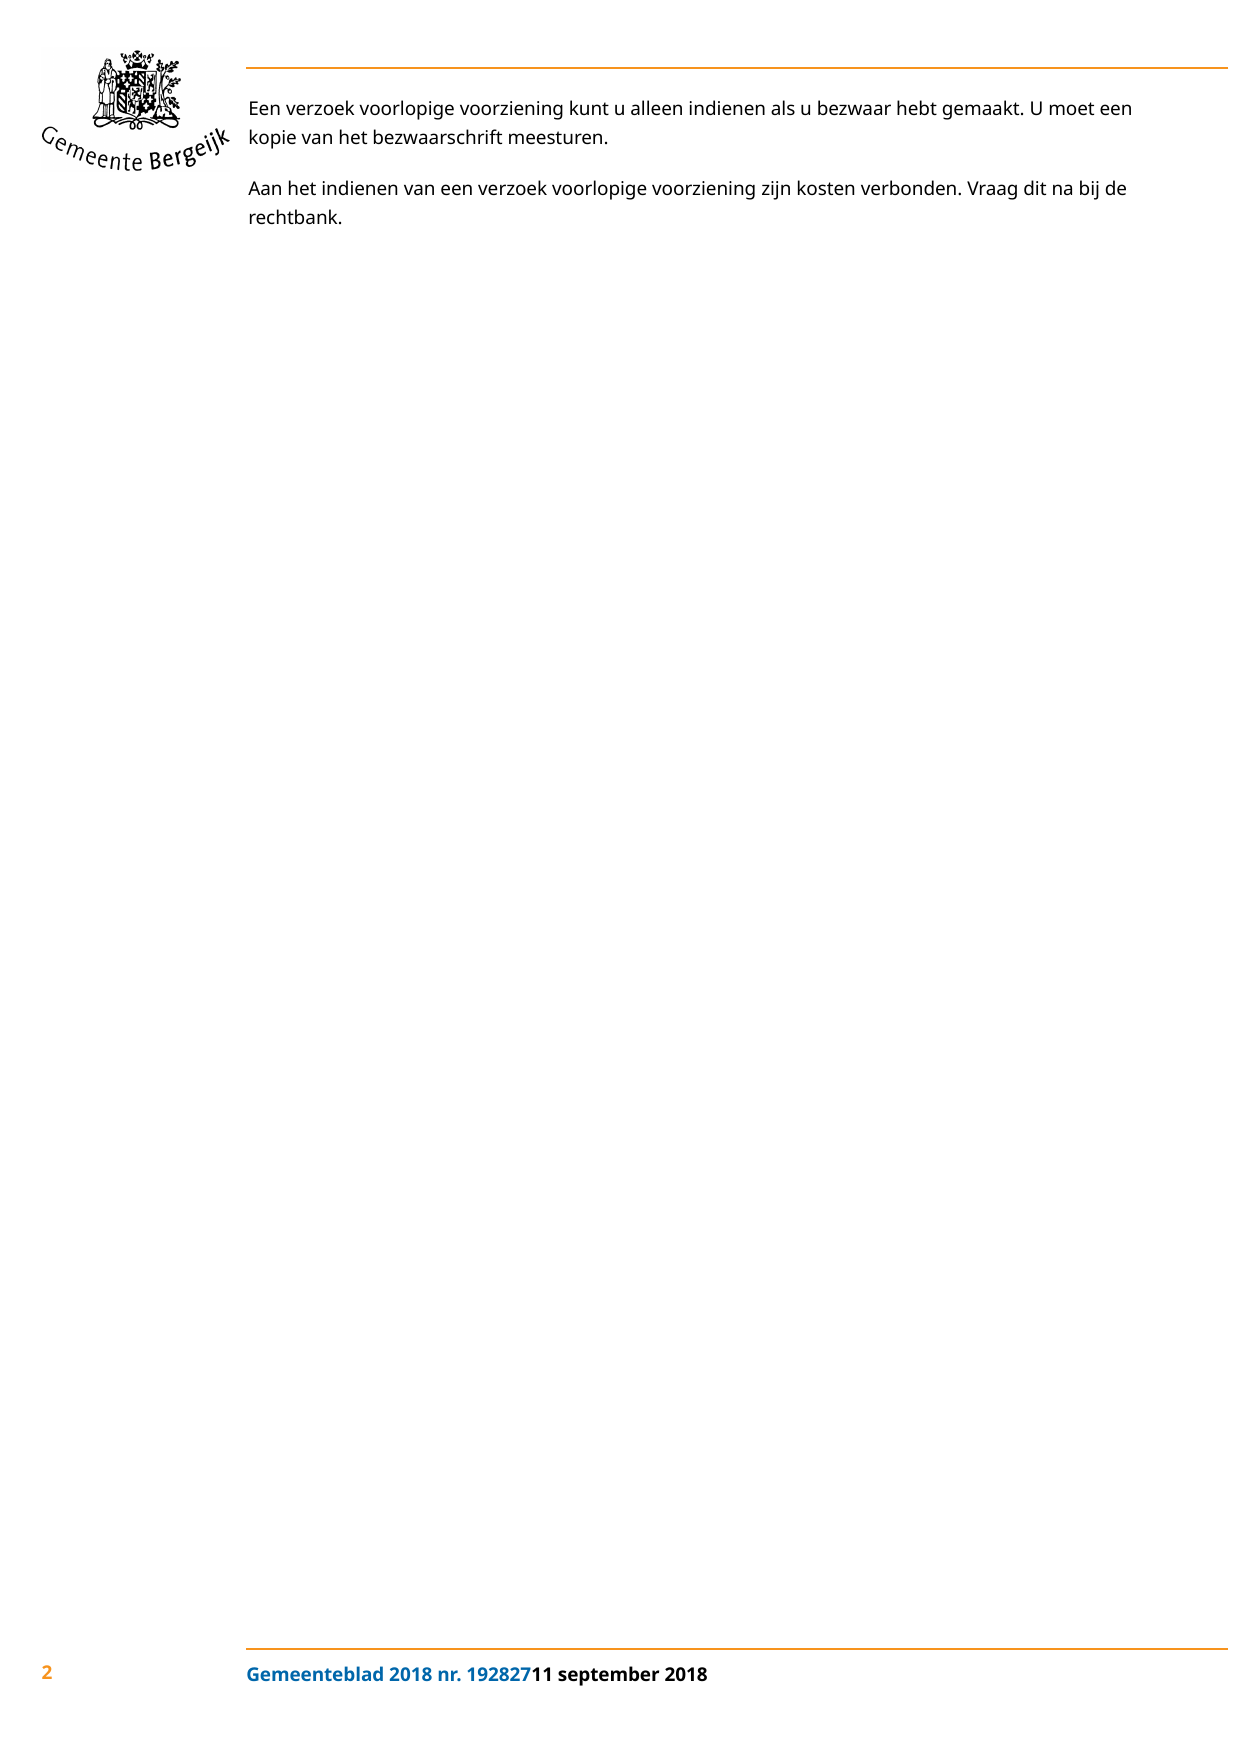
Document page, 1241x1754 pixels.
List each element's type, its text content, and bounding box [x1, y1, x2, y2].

text Aan het indienen van een verzoek voorlopige voorziening zijn kosten verbonden. Vraag dit na bij de rechtbank. [248, 175, 1152, 230]
text Een verzoek voorlopige voorziening kunt u alleen indienen als u bezwaar hebt gemaakt. U moet een kopie van het bezwaarschrift meesturen. [248, 95, 1152, 150]
picture [41, 47, 231, 172]
